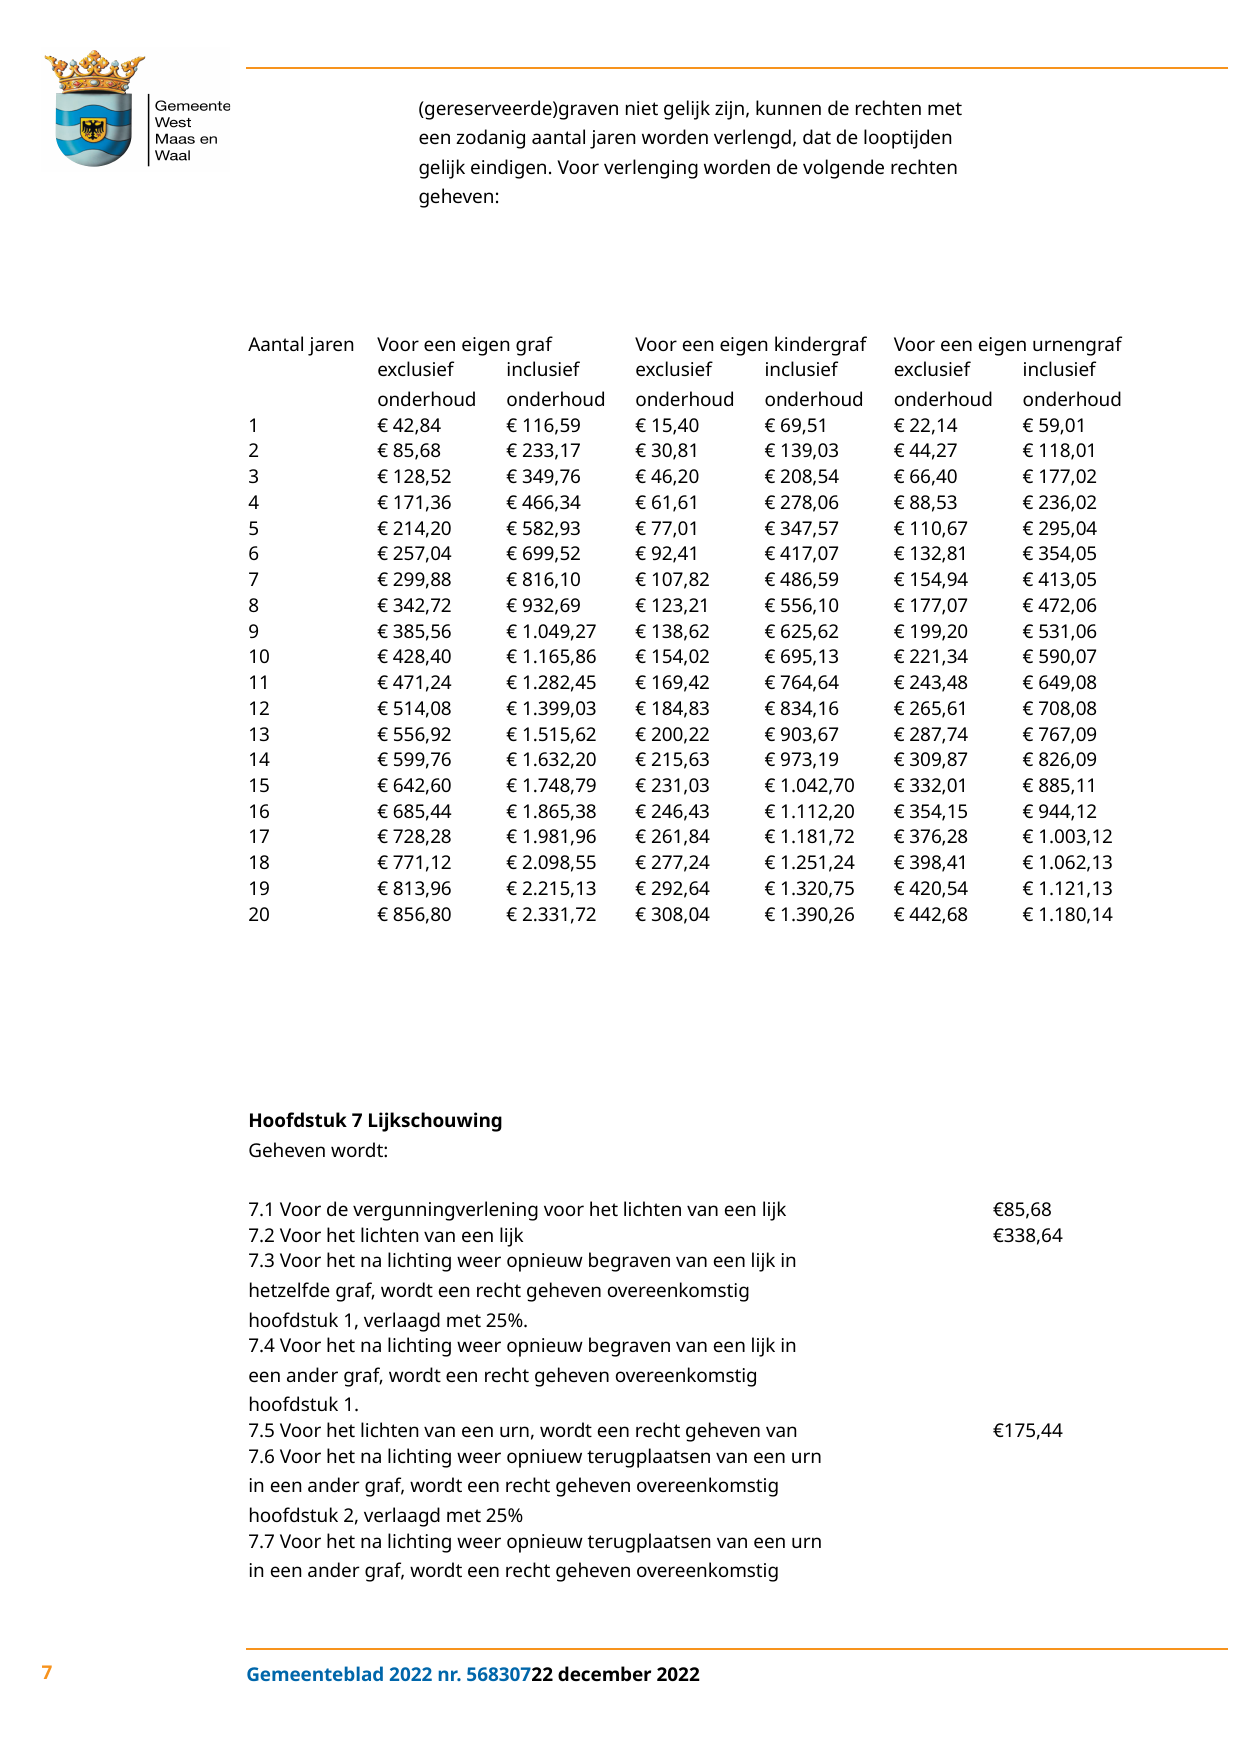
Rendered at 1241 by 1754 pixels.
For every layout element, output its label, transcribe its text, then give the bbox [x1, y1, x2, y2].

table_cell € 816,10 [506, 566, 635, 592]
table_cell € 295,04 [1023, 515, 1152, 541]
text Geheven wordt: [248, 1137, 1152, 1163]
table_cell € 514,08 [377, 695, 506, 721]
table_cell € 88,53 [894, 489, 1022, 515]
table_cell € 1.282,45 [506, 669, 635, 695]
table_cell € 199,20 [894, 618, 1022, 643]
table_cell exclusief onderhoud [377, 357, 506, 412]
table_cell 7.6 Voor het na lichting weer opniuew terugplaatsen van een urn in een ander graf, wordt een recht geheven overeenkomstig hoofdstuk 2, verlaagd met 25% [248, 1443, 834, 1528]
table_cell € 44,27 [894, 438, 1022, 463]
table_cell € 428,40 [377, 644, 506, 669]
table_cell exclusief onderhoud [635, 357, 764, 412]
table_cell € 973,19 [764, 746, 893, 772]
table_cell € 466,34 [506, 489, 635, 515]
table_cell € 77,01 [635, 515, 764, 541]
table_cell € 944,12 [1023, 798, 1152, 824]
table_cell € 59,01 [1023, 412, 1152, 438]
table_cell exclusief onderhoud [894, 357, 1022, 412]
table_cell € 2.331,72 [506, 901, 635, 927]
table_cell [834, 1333, 993, 1417]
table_cell € 61,61 [635, 489, 764, 515]
table_cell € 1.062,13 [1023, 849, 1152, 875]
table_cell € 771,12 [377, 849, 506, 875]
table_cell € 139,03 [764, 438, 893, 463]
table_cell € 1.748,79 [506, 772, 635, 798]
table_cell € 834,16 [764, 695, 893, 721]
table_cell € 66,40 [894, 464, 1022, 489]
table_cell 7.2 Voor het lichten van een lijk [248, 1222, 834, 1248]
table_cell € 708,08 [1023, 695, 1152, 721]
picture [41, 47, 231, 172]
table_cell [248, 95, 418, 209]
table_cell 20 [248, 901, 377, 927]
table_cell € 764,64 [764, 669, 893, 695]
table_cell € 132,81 [894, 541, 1022, 566]
table_cell € 1.003,12 [1023, 824, 1152, 849]
table_cell € 221,34 [894, 644, 1022, 669]
table_cell inclusief onderhoud [506, 357, 635, 412]
table_header 7.1 Voor de vergunningverlening voor het lichten van een lijk [248, 1196, 834, 1222]
table_cell € 261,84 [635, 824, 764, 849]
table_cell [993, 1528, 1152, 1583]
table_cell € 309,87 [894, 746, 1022, 772]
table_cell € 208,54 [764, 464, 893, 489]
table_cell [834, 1418, 993, 1443]
table_cell € 582,93 [506, 515, 635, 541]
table_cell € 885,11 [1023, 772, 1152, 798]
table_cell 10 [248, 644, 377, 669]
table_cell € 22,14 [894, 412, 1022, 438]
table_cell € 420,54 [894, 875, 1022, 901]
table_cell € 332,01 [894, 772, 1022, 798]
table_cell 3 [248, 464, 377, 489]
table_cell € 287,74 [894, 721, 1022, 746]
table_cell € 184,83 [635, 695, 764, 721]
table_cell € 277,24 [635, 849, 764, 875]
table_cell € 42,84 [377, 412, 506, 438]
table_cell € 308,04 [635, 901, 764, 927]
table_cell 13 [248, 721, 377, 746]
table_cell [834, 1248, 993, 1332]
table_cell € 556,92 [377, 721, 506, 746]
table_cell 7.5 Voor het lichten van een urn, wordt een recht geheven van [248, 1418, 834, 1443]
table_cell € 265,61 [894, 695, 1022, 721]
table_cell 7 [248, 566, 377, 592]
table_cell 12 [248, 695, 377, 721]
table_cell € 413,05 [1023, 566, 1152, 592]
table_cell € 442,68 [894, 901, 1022, 927]
table_cell € 1.180,14 [1023, 901, 1152, 927]
table_cell € 1.515,62 [506, 721, 635, 746]
table_header Voor een eigen graf [377, 331, 635, 357]
table_cell 2 [248, 438, 377, 463]
table_cell 7.3 Voor het na lichting weer opnieuw begraven van een lijk in hetzelfde graf, wordt een recht geheven overeenkomstig hoofdstuk 1, verlaagd met 25%. [248, 1248, 834, 1332]
table_cell 19 [248, 875, 377, 901]
table_cell € 1.181,72 [764, 824, 893, 849]
table_cell € 385,56 [377, 618, 506, 643]
table_cell € 177,02 [1023, 464, 1152, 489]
table_cell € 292,64 [635, 875, 764, 901]
table_cell € 214,20 [377, 515, 506, 541]
table_cell € 1.865,38 [506, 798, 635, 824]
table_cell € 116,59 [506, 412, 635, 438]
table_cell [993, 1443, 1152, 1528]
table_cell € 1.042,70 [764, 772, 893, 798]
table_cell 4 [248, 489, 377, 515]
table_cell € 154,94 [894, 566, 1022, 592]
table_cell € 231,03 [635, 772, 764, 798]
table_cell € 699,52 [506, 541, 635, 566]
table_cell € 1.632,20 [506, 746, 635, 772]
table_cell 11 [248, 669, 377, 695]
table_cell € 1.121,13 [1023, 875, 1152, 901]
table_cell 18 [248, 849, 377, 875]
table_cell 7.7 Voor het na lichting weer opnieuw terugplaatsen van een urn in een ander graf, wordt een recht geheven overeenkomstig [248, 1528, 834, 1583]
table_cell 15 [248, 772, 377, 798]
table_cell € 856,80 [377, 901, 506, 927]
table_cell € 556,10 [764, 592, 893, 618]
table_cell € 471,24 [377, 669, 506, 695]
text Hoofdstuk 7 Lijkschouwing [248, 1107, 1152, 1133]
table_cell € 376,28 [894, 824, 1022, 849]
table_cell [993, 1333, 1152, 1417]
table_cell € 417,07 [764, 541, 893, 566]
table_cell 9 [248, 618, 377, 643]
table_cell € 2.215,13 [506, 875, 635, 901]
table_cell € 15,40 [635, 412, 764, 438]
table_cell € 169,42 [635, 669, 764, 695]
table_cell € 243,48 [894, 669, 1022, 695]
table_cell € 767,09 [1023, 721, 1152, 746]
table_cell € 354,15 [894, 798, 1022, 824]
table_cell [834, 1222, 993, 1248]
table_cell € 1.112,20 [764, 798, 893, 824]
table_cell € 233,17 [506, 438, 635, 463]
table_cell € 30,81 [635, 438, 764, 463]
table_cell 1 [248, 412, 377, 438]
table_cell 17 [248, 824, 377, 849]
table_cell € 1.981,96 [506, 824, 635, 849]
table_cell € 826,09 [1023, 746, 1152, 772]
table_cell € 92,41 [635, 541, 764, 566]
table_cell 16 [248, 798, 377, 824]
table_cell € 813,96 [377, 875, 506, 901]
table_cell 14 [248, 746, 377, 772]
table_cell [981, 95, 1152, 209]
table_cell € 398,41 [894, 849, 1022, 875]
table_cell 7.4 Voor het na lichting weer opnieuw begraven van een lijk in een ander graf, wordt een recht geheven overeenkomstig hoofdstuk 1. [248, 1333, 834, 1417]
table_cell € 728,28 [377, 824, 506, 849]
table_cell € 625,62 [764, 618, 893, 643]
table_cell € 200,22 [635, 721, 764, 746]
table_cell € 590,07 [1023, 644, 1152, 669]
table_cell € 486,59 [764, 566, 893, 592]
table_cell € 257,04 [377, 541, 506, 566]
table_cell € 349,76 [506, 464, 635, 489]
table_cell € 599,76 [377, 746, 506, 772]
table_cell [993, 1248, 1152, 1332]
table_cell € 171,36 [377, 489, 506, 515]
table_cell € 354,05 [1023, 541, 1152, 566]
table_cell 5 [248, 515, 377, 541]
table_cell € 110,67 [894, 515, 1022, 541]
table_cell [834, 1443, 993, 1528]
table_cell € 695,13 [764, 644, 893, 669]
table_cell €175,44 [993, 1418, 1152, 1443]
table_cell € 246,43 [635, 798, 764, 824]
table_cell € 278,06 [764, 489, 893, 515]
table_cell inclusief onderhoud [764, 357, 893, 412]
table_cell € 128,52 [377, 464, 506, 489]
table_cell € 347,57 [764, 515, 893, 541]
table_cell € 642,60 [377, 772, 506, 798]
table_cell € 215,63 [635, 746, 764, 772]
table_header [834, 1196, 993, 1222]
table_cell € 154,02 [635, 644, 764, 669]
table_cell € 123,21 [635, 592, 764, 618]
table_cell € 1.390,26 [764, 901, 893, 927]
table_cell 8 [248, 592, 377, 618]
table_cell € 299,88 [377, 566, 506, 592]
table_header Aantal jaren [248, 331, 377, 357]
table_cell [834, 1528, 993, 1583]
table_cell € 1.399,03 [506, 695, 635, 721]
table_cell € 118,01 [1023, 438, 1152, 463]
table_cell € 903,67 [764, 721, 893, 746]
table_cell 6 [248, 541, 377, 566]
table_cell inclusief onderhoud [1023, 357, 1152, 412]
table_header Voor een eigen urnengraf [894, 331, 1152, 357]
table_cell € 531,06 [1023, 618, 1152, 643]
table_cell € 1.049,27 [506, 618, 635, 643]
table_header €85,68 [993, 1196, 1152, 1222]
table_cell € 2.098,55 [506, 849, 635, 875]
table_cell € 685,44 [377, 798, 506, 824]
table_cell [248, 357, 377, 412]
table_cell € 107,82 [635, 566, 764, 592]
table_cell € 177,07 [894, 592, 1022, 618]
table_cell € 69,51 [764, 412, 893, 438]
table_cell € 236,02 [1023, 489, 1152, 515]
table_cell €338,64 [993, 1222, 1152, 1248]
table_cell (gereserveerde)graven niet gelijk zijn, kunnen de rechten met een zodanig aantal jaren worden verlengd, dat de looptijden gelijk eindigen. Voor verlenging worden de volgende rechten geheven: [418, 95, 981, 209]
table_cell € 85,68 [377, 438, 506, 463]
table_cell € 46,20 [635, 464, 764, 489]
table_cell € 342,72 [377, 592, 506, 618]
table_cell € 472,06 [1023, 592, 1152, 618]
table_header Voor een eigen kindergraf [635, 331, 893, 357]
table_cell € 138,62 [635, 618, 764, 643]
table_cell € 1.165,86 [506, 644, 635, 669]
table_cell € 1.251,24 [764, 849, 893, 875]
table_cell € 649,08 [1023, 669, 1152, 695]
table_cell € 1.320,75 [764, 875, 893, 901]
table_cell € 932,69 [506, 592, 635, 618]
